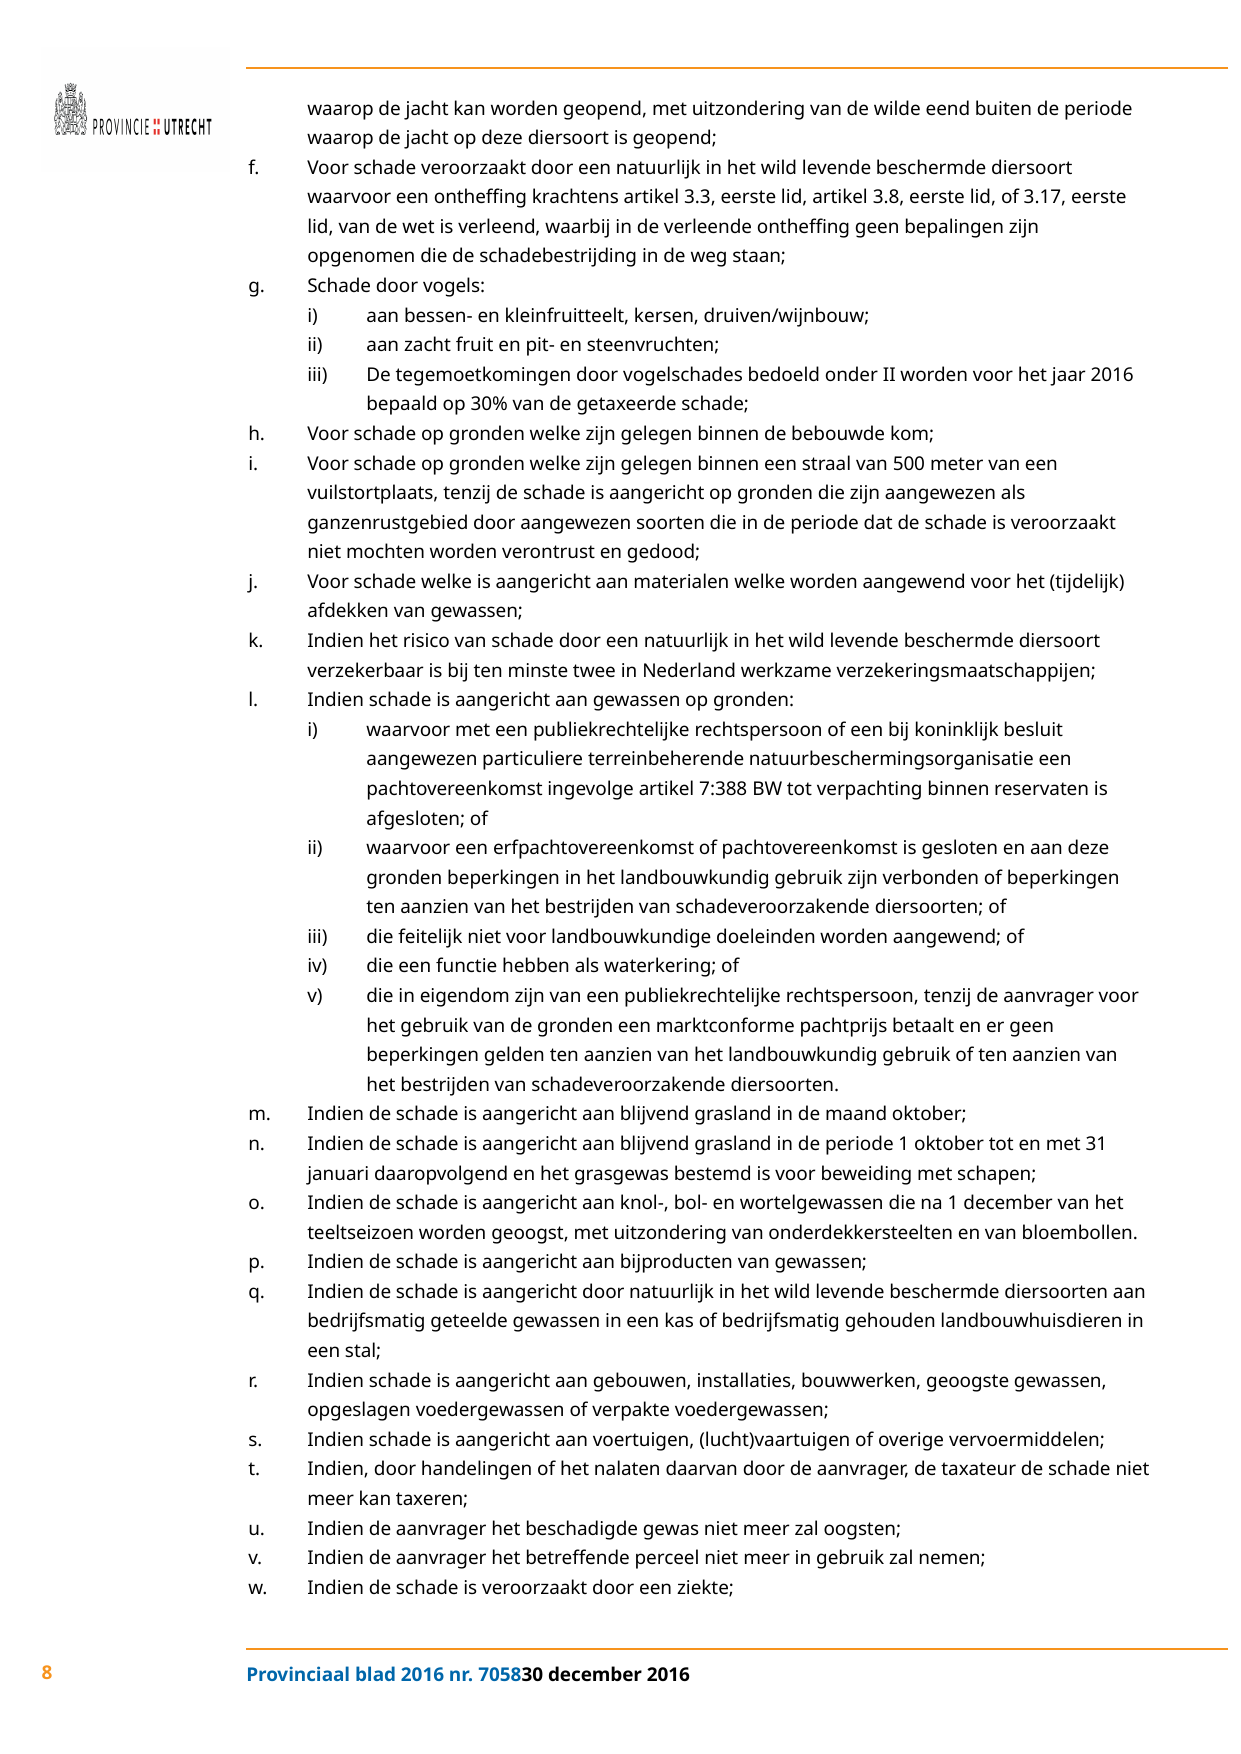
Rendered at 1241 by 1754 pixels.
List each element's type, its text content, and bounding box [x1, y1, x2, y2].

list Indien de schade is aangericht aan blijvend grasland in de periode 1 oktober tot en met 31 januari daaropvolgend en het grasgewas bestemd is voor beweiding met schapen; [248, 1130, 1152, 1186]
list waarop de jacht kan worden geopend, met uitzondering van de wilde eend buiten de periode waarop de jacht op deze diersoort is geopend; [248, 95, 1152, 150]
list De tegemoetkomingen door vogelschades bedoeld onder II worden voor het jaar 2016 bepaald op 30% van de getaxeerde schade; [307, 361, 1152, 416]
list Indien het risico van schade door een natuurlijk in het wild levende beschermde diersoort verzekerbaar is bij ten minste twee in Nederland werkzame verzekeringsmaatschappijen; [248, 627, 1152, 683]
list Voor schade op gronden welke zijn gelegen binnen een straal van 500 meter van een vuilstortplaats, tenzij de schade is aangericht op gronden die zijn aangewezen als ganzenrustgebied door aangewezen soorten die in de periode dat de schade is veroorzaakt niet mochten worden verontrust en gedood; [248, 450, 1152, 564]
list Indien de schade is aangericht door natuurlijk in het wild levende beschermde diersoorten aan bedrijfsmatig geteelde gewassen in een kas of bedrijfsmatig gehouden landbouwhuisdieren in een stal; [248, 1278, 1152, 1363]
list Voor schade op gronden welke zijn gelegen binnen de bebouwde kom; [248, 420, 1152, 446]
list Voor schade welke is aangericht aan materialen welke worden aangewend voor het (tijdelijk) afdekken van gewassen; [248, 568, 1152, 623]
list aan zacht fruit en pit- en steenvruchten; [307, 331, 1152, 357]
list Indien de schade is veroorzaakt door een ziekte; [248, 1574, 1152, 1600]
list waarvoor een erfpachtovereenkomst of pachtovereenkomst is gesloten en aan deze gronden beperkingen in het landbouwkundig gebruik zijn verbonden of beperkingen ten aanzien van het bestrijden van schadeveroorzakende diersoorten; of [307, 834, 1152, 919]
list waarvoor met een publiekrechtelijke rechtspersoon of een bij koninklijk besluit aangewezen particuliere terreinbeherende natuurbeschermingsorganisatie een pachtovereenkomst ingevolge artikel 7:388 BW tot verpachting binnen reservaten is afgesloten; of [307, 716, 1152, 831]
list Indien de schade is aangericht aan blijvend grasland in de maand oktober; [248, 1101, 1152, 1126]
list die in eigendom zijn van een publiekrechtelijke rechtspersoon, tenzij de aanvrager voor het gebruik van de gronden een marktconforme pachtprijs betaalt en er geen beperkingen gelden ten aanzien van het landbouwkundig gebruik of ten aanzien van het bestrijden van schadeveroorzakende diersoorten. [307, 982, 1152, 1097]
list Indien de aanvrager het betreffende perceel niet meer in gebruik zal nemen; [248, 1544, 1152, 1570]
list Indien schade is aangericht aan voertuigen, (lucht)vaartuigen of overige vervoermiddelen; [248, 1426, 1152, 1452]
list Indien de schade is aangericht aan bijproducten van gewassen; [248, 1248, 1152, 1274]
list Indien schade is aangericht aan gebouwen, installaties, bouwwerken, geoogste gewassen, opgeslagen voedergewassen of verpakte voedergewassen; [248, 1367, 1152, 1422]
list Indien, door handelingen of het nalaten daarvan door de aanvrager, de taxateur de schade niet meer kan taxeren; [248, 1456, 1152, 1511]
list Indien schade is aangericht aan gewassen op gronden: [248, 686, 1152, 712]
picture [41, 47, 231, 172]
list die een functie hebben als waterkering; of [307, 953, 1152, 978]
list aan bessen- en kleinfruitteelt, kersen, druiven/wijnbouw; [307, 302, 1152, 328]
list die feitelijk niet voor landbouwkundige doeleinden worden aangewend; of [307, 923, 1152, 949]
list Voor schade veroorzaakt door een natuurlijk in het wild levende beschermde diersoort waarvoor een ontheffing krachtens artikel 3.3, eerste lid, artikel 3.8, eerste lid, of 3.17, eerste lid, van de wet is verleend, waarbij in de verleende ontheffing geen bepalingen zijn opgenomen die de schadebestrijding in de weg staan; [248, 154, 1152, 268]
list Indien de aanvrager het beschadigde gewas niet meer zal oogsten; [248, 1515, 1152, 1541]
list Schade door vogels: [248, 272, 1152, 298]
list Indien de schade is aangericht aan knol-, bol- en wortelgewassen die na 1 december van het teeltseizoen worden geoogst, met uitzondering van onderdekkersteelten en van bloembollen. [248, 1189, 1152, 1245]
